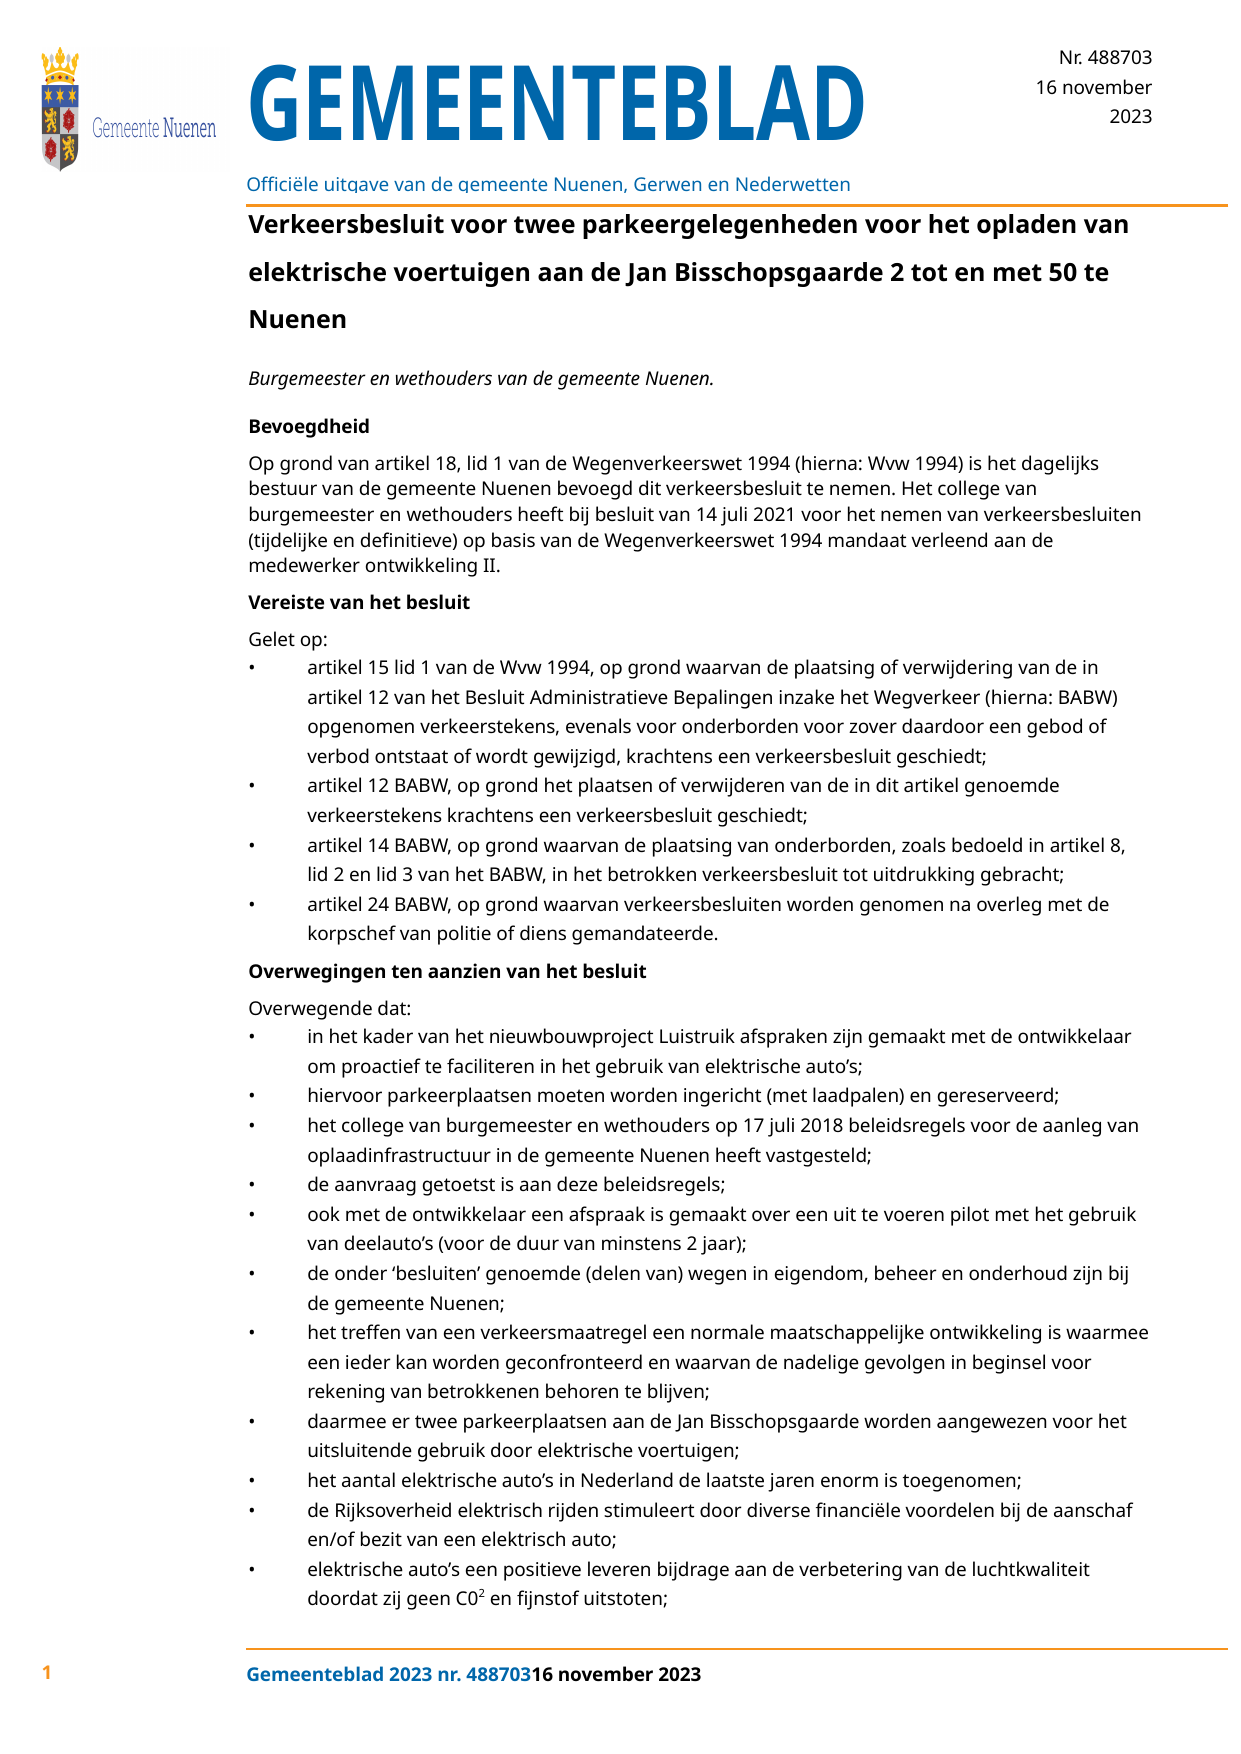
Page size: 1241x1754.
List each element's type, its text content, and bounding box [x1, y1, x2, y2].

list artikel 15 lid 1 van de Wvw 1994, op grond waarvan de plaatsing of verwijdering van de in artikel 12 van het Besluit Administratieve Bepalingen inzake het Wegverkeer (hierna: BABW) opgenomen verkeerstekens, evenals voor onderborden voor zover daardoor een gebod of verbod ontstaat of wordt gewijzigd, krachtens een verkeersbesluit geschiedt; [248, 654, 1152, 769]
list artikel 14 BABW, op grond waarvan de plaatsing van onderborden, zoals bedoeld in artikel 8, lid 2 en lid 3 van het BABW, in het betrokken verkeersbesluit tot uitdrukking gebracht; [248, 832, 1152, 887]
text Bevoegdheid [248, 413, 1152, 439]
list het treffen van een verkeersmaatregel een normale maatschappelijke ontwikkeling is waarmee een ieder kan worden geconfronteerd en waarvan de nadelige gevolgen in beginsel voor rekening van betrokkenen behoren te blijven; [248, 1319, 1152, 1404]
text Burgemeester en wethouders van de gemeente Nuenen. [248, 366, 1152, 391]
list hiervoor parkeerplaatsen moeten worden ingericht (met laadpalen) en gereserveerd; [248, 1083, 1152, 1108]
text Overwegende dat: [248, 995, 1152, 1021]
picture [41, 47, 231, 172]
list in het kader van het nieuwbouwproject Luistruik afspraken zijn gemaakt met de ontwikkelaar om proactief te faciliteren in het gebruik van elektrische auto’s; [248, 1023, 1152, 1079]
list daarmee er twee parkeerplaatsen aan de Jan Bisschopsgaarde worden aangewezen voor het uitsluitende gebruik door elektrische voertuigen; [248, 1408, 1152, 1463]
list elektrische auto’s een positieve leveren bijdrage aan de verbetering van de luchtkwaliteit doordat zij geen C02 en fijnstof uitstoten; [248, 1556, 1152, 1611]
text Op grond van artikel 18, lid 1 van de Wegenverkeerswet 1994 (hierna: Wvw 1994) is het dagelijks bestuur van de gemeente Nuenen bevoegd dit verkeersbesluit te nemen. Het college van burgemeester en wethouders heeft bij besluit van 14 juli 2021 voor het nemen van verkeersbesluiten (tijdelijke en definitieve) op basis van de Wegenverkeerswet 1994 mandaat verleend aan de medewerker ontwikkeling II. [248, 450, 1152, 578]
list het college van burgemeester en wethouders op 17 juli 2018 beleidsregels voor de aanleg van oplaadinfrastructuur in de gemeente Nuenen heeft vastgesteld; [248, 1112, 1152, 1168]
text Gelet op: [248, 626, 1152, 652]
list ook met de ontwikkelaar een afspraak is gemaakt over een uit te voeren pilot met het gebruik van deelauto’s (voor de duur van minstens 2 jaar); [248, 1201, 1152, 1256]
list artikel 24 BABW, op grond waarvan verkeersbesluiten worden genomen na overleg met de korpschef van politie of diens gemandateerde. [248, 891, 1152, 946]
text Overwegingen ten aanzien van het besluit [248, 958, 1152, 984]
text Vereiste van het besluit [248, 589, 1152, 615]
list de aanvraag getoetst is aan deze beleidsregels; [248, 1171, 1152, 1197]
list de Rijksoverheid elektrisch rijden stimuleert door diverse financiële voordelen bij de aanschaf en/of bezit van een elektrisch auto; [248, 1497, 1152, 1552]
text Verkeersbesluit voor twee parkeergelegenheden voor het opladen van elektrische voertuigen aan de Jan Bisschopsgaarde 2 tot en met 50 te Nuenen [248, 207, 1152, 336]
list het aantal elektrische auto’s in Nederland de laatste jaren enorm is toegenomen; [248, 1467, 1152, 1493]
list de onder ‘besluiten’ genoemde (delen van) wegen in eigendom, beheer en onderhoud zijn bij de gemeente Nuenen; [248, 1260, 1152, 1316]
list artikel 12 BABW, op grond het plaatsen of verwijderen van de in dit artikel genoemde verkeerstekens krachtens een verkeersbesluit geschiedt; [248, 773, 1152, 828]
